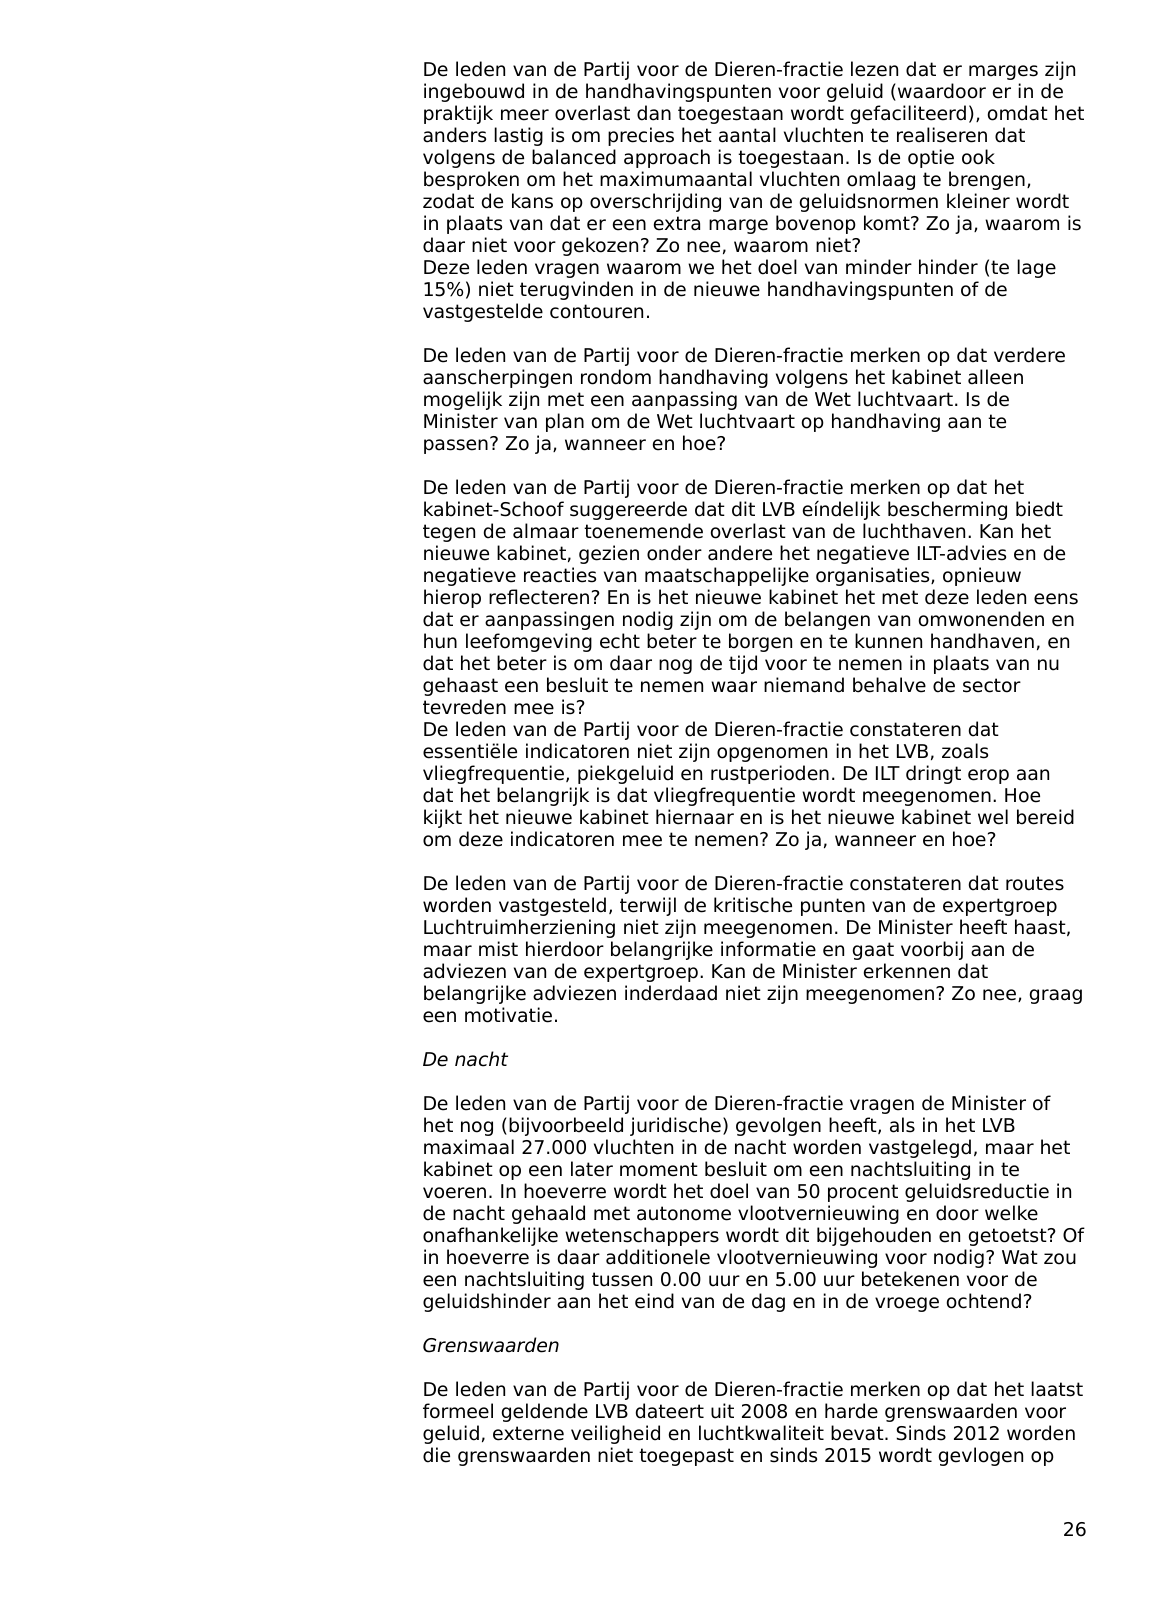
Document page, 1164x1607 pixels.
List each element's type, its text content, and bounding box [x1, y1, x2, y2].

text Deze leden vragen waarom we het doel van minder hinder (te lage 15%) niet terugvinden in de nieuwe handhavingspunten of de vastgestelde contouren. [422, 257, 1087, 323]
text De leden van de Partij voor de Dieren-fractie merken op dat verdere aanscherpingen rondom handhaving volgens het kabinet alleen mogelijk zijn met een aanpassing van de Wet luchtvaart. Is de Minister van plan om de Wet luchtvaart op handhaving aan te passen? Zo ja, wanneer en hoe? [422, 345, 1087, 455]
text De leden van de Partij voor de Dieren-fractie vragen de Minister of het nog (bijvoorbeeld juridische) gevolgen heeft, als in het LVB maximaal 27.000 vluchten in de nacht worden vastgelegd, maar het kabinet op een later moment besluit om een nachtsluiting in te voeren. In hoeverre wordt het doel van 50 procent geluidsreductie in de nacht gehaald met autonome vlootvernieuwing en door welke onafhankelijke wetenschappers wordt dit bijgehouden en getoetst? Of in hoeverre is daar additionele vlootvernieuwing voor nodig? Wat zou een nachtsluiting tussen 0.00 uur en 5.00 uur betekenen voor de geluidshinder aan het eind van de dag en in de vroege ochtend? [422, 1093, 1087, 1313]
text De leden van de Partij voor de Dieren-fractie merken op dat het kabinet-Schoof suggereerde dat dit LVB eíndelijk bescherming biedt tegen de almaar toenemende overlast van de luchthaven. Kan het nieuwe kabinet, gezien onder andere het negatieve ILT-advies en de negatieve reacties van maatschappelijke organisaties, opnieuw hierop reflecteren? En is het nieuwe kabinet het met deze leden eens dat er aanpassingen nodig zijn om de belangen van omwonenden en hun leefomgeving echt beter te borgen en te kunnen handhaven, en dat het beter is om daar nog de tijd voor te nemen in plaats van nu gehaast een besluit te nemen waar niemand behalve de sector tevreden mee is? [422, 477, 1087, 719]
text De leden van de Partij voor de Dieren-fractie constateren dat essentiële indicatoren niet zijn opgenomen in het LVB, zoals vliegfrequentie, piekgeluid en rustperioden. De ILT dringt erop aan dat het belangrijk is dat vliegfrequentie wordt meegenomen. Hoe kijkt het nieuwe kabinet hiernaar en is het nieuwe kabinet wel bereid om deze indicatoren mee te nemen? Zo ja, wanneer en hoe? [422, 719, 1087, 851]
subtitle Grenswaarden [422, 1335, 1087, 1357]
text De leden van de Partij voor de Dieren-fractie merken op dat het laatst formeel geldende LVB dateert uit 2008 en harde grenswaarden voor geluid, externe veiligheid en luchtkwaliteit bevat. Sinds 2012 worden die grenswaarden niet toegepast en sinds 2015 wordt gevlogen op [422, 1379, 1087, 1467]
subtitle De nacht [422, 1049, 1087, 1071]
text De leden van de Partij voor de Dieren-fractie constateren dat routes worden vastgesteld, terwijl de kritische punten van de expertgroep Luchtruimherziening niet zijn meegenomen. De Minister heeft haast, maar mist hierdoor belangrijke informatie en gaat voorbij aan de adviezen van de expertgroep. Kan de Minister erkennen dat belangrijke adviezen inderdaad niet zijn meegenomen? Zo nee, graag een motivatie. [422, 873, 1087, 1027]
text De leden van de Partij voor de Dieren-fractie lezen dat er marges zijn ingebouwd in de handhavingspunten voor geluid (waardoor er in de praktijk meer overlast dan toegestaan wordt gefaciliteerd), omdat het anders lastig is om precies het aantal vluchten te realiseren dat volgens de balanced approach is toegestaan. Is de optie ook besproken om het maximumaantal vluchten omlaag te brengen, zodat de kans op overschrijding van de geluidsnormen kleiner wordt in plaats van dat er een extra marge bovenop komt? Zo ja, waarom is daar niet voor gekozen? Zo nee, waarom niet? [422, 59, 1087, 257]
